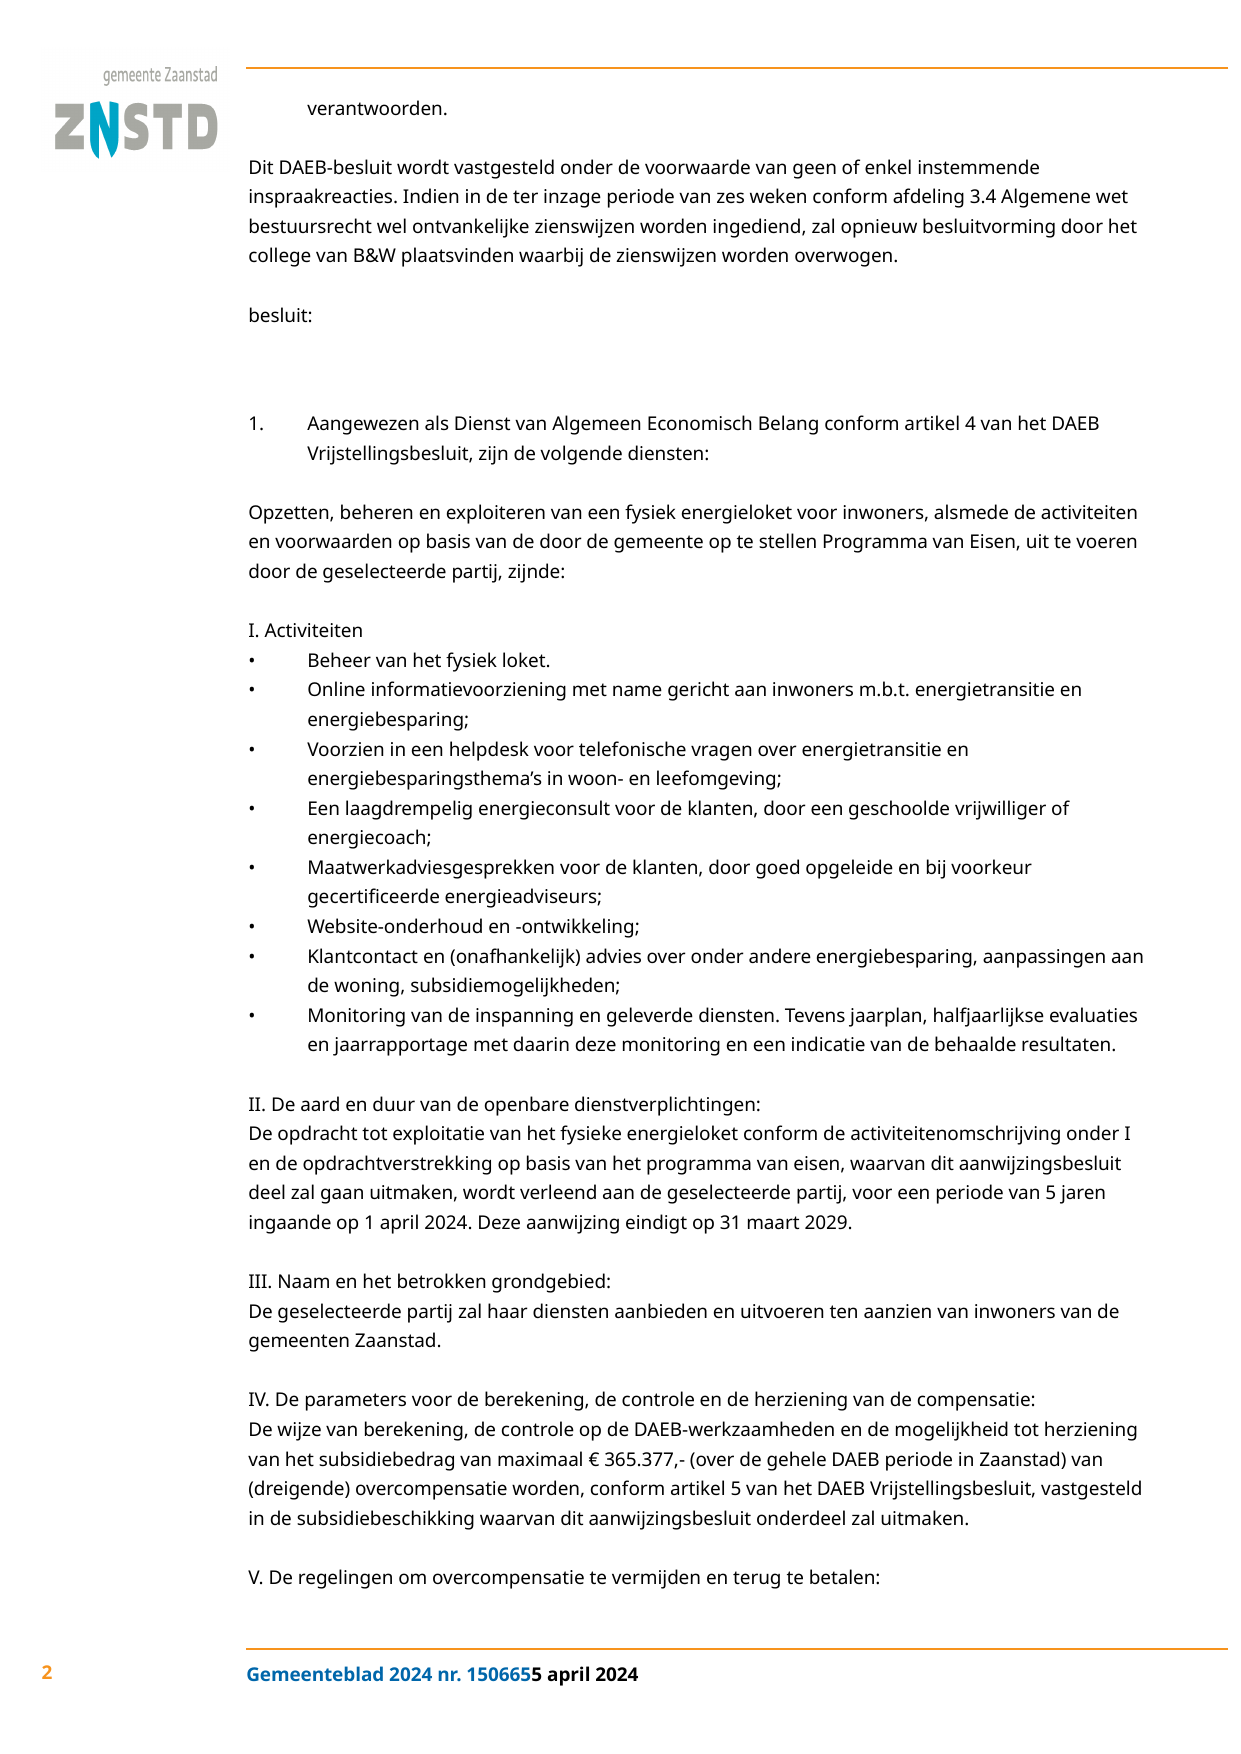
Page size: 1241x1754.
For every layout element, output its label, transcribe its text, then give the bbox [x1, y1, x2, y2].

text De wijze van berekening, de controle op de DAEB-werkzaamheden en de mogelijkheid tot herziening van het subsidiebedrag van maximaal € 365.377,- (over de gehele DAEB periode in Zaanstad) van (dreigende) overcompensatie worden, conform artikel 5 van het DAEB Vrijstellingsbesluit, vastgesteld in de subsidiebeschikking waarvan dit aanwijzingsbesluit onderdeel zal uitmaken. [248, 1416, 1152, 1531]
list Aangewezen als Dienst van Algemeen Economisch Belang conform artikel 4 van het DAEB Vrijstellingsbesluit, zijn de volgende diensten: [248, 410, 1152, 466]
text IV. De parameters voor de berekening, de controle en de herziening van de compensatie: [248, 1387, 1152, 1412]
text De geselecteerde partij zal haar diensten aanbieden en uitvoeren ten aanzien van inwoners van de gemeenten Zaanstad. [248, 1298, 1152, 1353]
list Monitoring van de inspanning en geleverde diensten. Tevens jaarplan, halfjaarlijkse evaluaties en jaarrapportage met daarin deze monitoring en een indicatie van de behaalde resultaten. [248, 1002, 1152, 1057]
text Dit DAEB-besluit wordt vastgesteld onder de voorwaarde van geen of enkel instemmende inspraakreacties. Indien in de ter inzage periode van zes weken conform afdeling 3.4 Algemene wet bestuursrecht wel ontvankelijke zienswijzen worden ingediend, zal opnieuw besluitvorming door het college van B&W plaatsvinden waarbij de zienswijzen worden overwogen. [248, 154, 1152, 268]
list Beheer van het fysiek loket. [248, 647, 1152, 673]
list verantwoorden. [248, 95, 1152, 121]
list Een laagdrempelig energieconsult voor de klanten, door een geschoolde vrijwilliger of energiecoach; [248, 795, 1152, 850]
text I. Activiteiten [248, 617, 1152, 643]
text Opzetten, beheren en exploiteren van een fysiek energieloket voor inwoners, alsmede de activiteiten en voorwaarden op basis van de door de gemeente op te stellen Programma van Eisen, uit te voeren door de geselecteerde partij, zijnde: [248, 499, 1152, 584]
list Website-onderhoud en -ontwikkeling; [248, 913, 1152, 939]
list Klantcontact en (onafhankelijk) advies over onder andere energiebesparing, aanpassingen aan de woning, subsidiemogelijkheden; [248, 943, 1152, 998]
list Online informatievoorziening met name gericht aan inwoners m.b.t. energietransitie en energiebesparing; [248, 677, 1152, 732]
text besluit: [248, 302, 1152, 328]
picture [41, 47, 231, 172]
text De opdracht tot exploitatie van het fysieke energieloket conform de activiteitenomschrijving onder I en de opdrachtverstrekking op basis van het programma van eisen, waarvan dit aanwijzingsbesluit deel zal gaan uitmaken, wordt verleend aan de geselecteerde partij, voor een periode van 5 jaren ingaande op 1 april 2024. Deze aanwijzing eindigt op 31 maart 2029. [248, 1120, 1152, 1235]
text II. De aard en duur van de openbare dienstverplichtingen: [248, 1091, 1152, 1116]
text V. De regelingen om overcompensatie te vermijden en terug te betalen: [248, 1564, 1152, 1590]
list Maatwerkadviesgesprekken voor de klanten, door goed opgeleide en bij voorkeur gecertificeerde energieadviseurs; [248, 854, 1152, 909]
text III. Naam en het betrokken grondgebied: [248, 1268, 1152, 1294]
list Voorzien in een helpdesk voor telefonische vragen over energietransitie en energiebesparingsthema’s in woon- en leefomgeving; [248, 736, 1152, 791]
